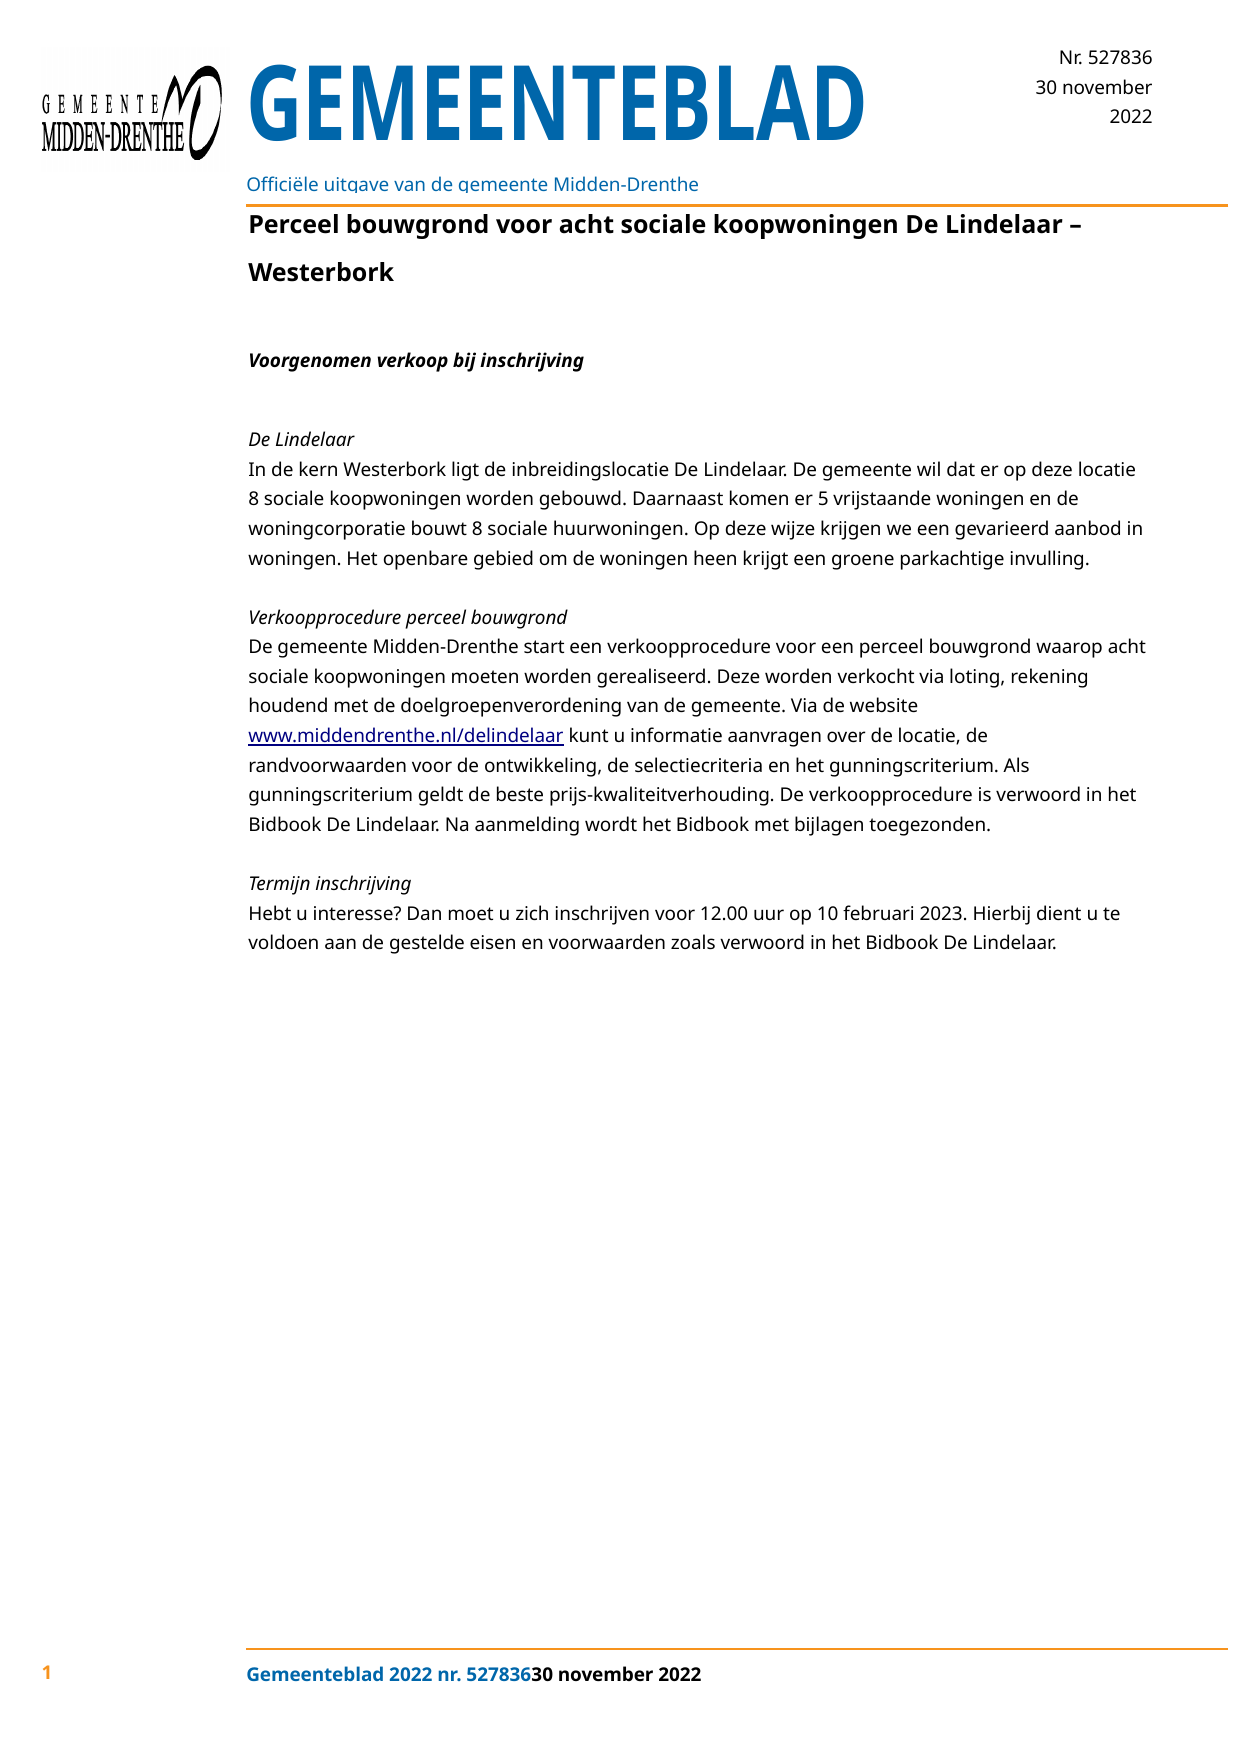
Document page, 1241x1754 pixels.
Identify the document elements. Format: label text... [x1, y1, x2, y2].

text De Lindelaar [248, 426, 1152, 452]
text De gemeente Midden-Drenthe start een verkoopprocedure voor een perceel bouwgrond waarop acht sociale koopwoningen moeten worden gerealiseerd. Deze worden verkocht via loting, rekening houdend met de doelgroepenverordening van de gemeente. Via de website www.middendrenthe.nl/delindelaar kunt u informatie aanvragen over de locatie, de randvoorwaarden voor de ontwikkeling, de selectiecriteria en het gunningscriterium. Als gunningscriterium geldt de beste prijs-kwaliteitverhouding. De verkoopprocedure is verwoord in het Bidbook De Lindelaar. Na aanmelding wordt het Bidbook met bijlagen toegezonden. [248, 633, 1152, 837]
text Voorgenomen verkoop bij inschrijving [248, 347, 1152, 373]
picture [41, 47, 231, 172]
text Perceel bouwgrond voor acht sociale koopwoningen De Lindelaar – Westerbork [248, 207, 1152, 288]
text In de kern Westerbork ligt de inbreidingslocatie De Lindelaar. De gemeente wil dat er op deze locatie 8 sociale koopwoningen worden gebouwd. Daarnaast komen er 5 vrijstaande woningen en de woningcorporatie bouwt 8 sociale huurwoningen. Op deze wijze krijgen we een gevarieerd aanbod in woningen. Het openbare gebied om de woningen heen krijgt een groene parkachtige invulling. [248, 456, 1152, 570]
text Verkoopprocedure perceel bouwgrond [248, 604, 1152, 629]
text Hebt u interesse? Dan moet u zich inschrijven voor 12.00 uur op 10 februari 2023. Hierbij dient u te voldoen aan de gestelde eisen en voorwaarden zoals verwoord in het Bidbook De Lindelaar. [248, 900, 1152, 955]
text Termijn inschrijving [248, 870, 1152, 896]
